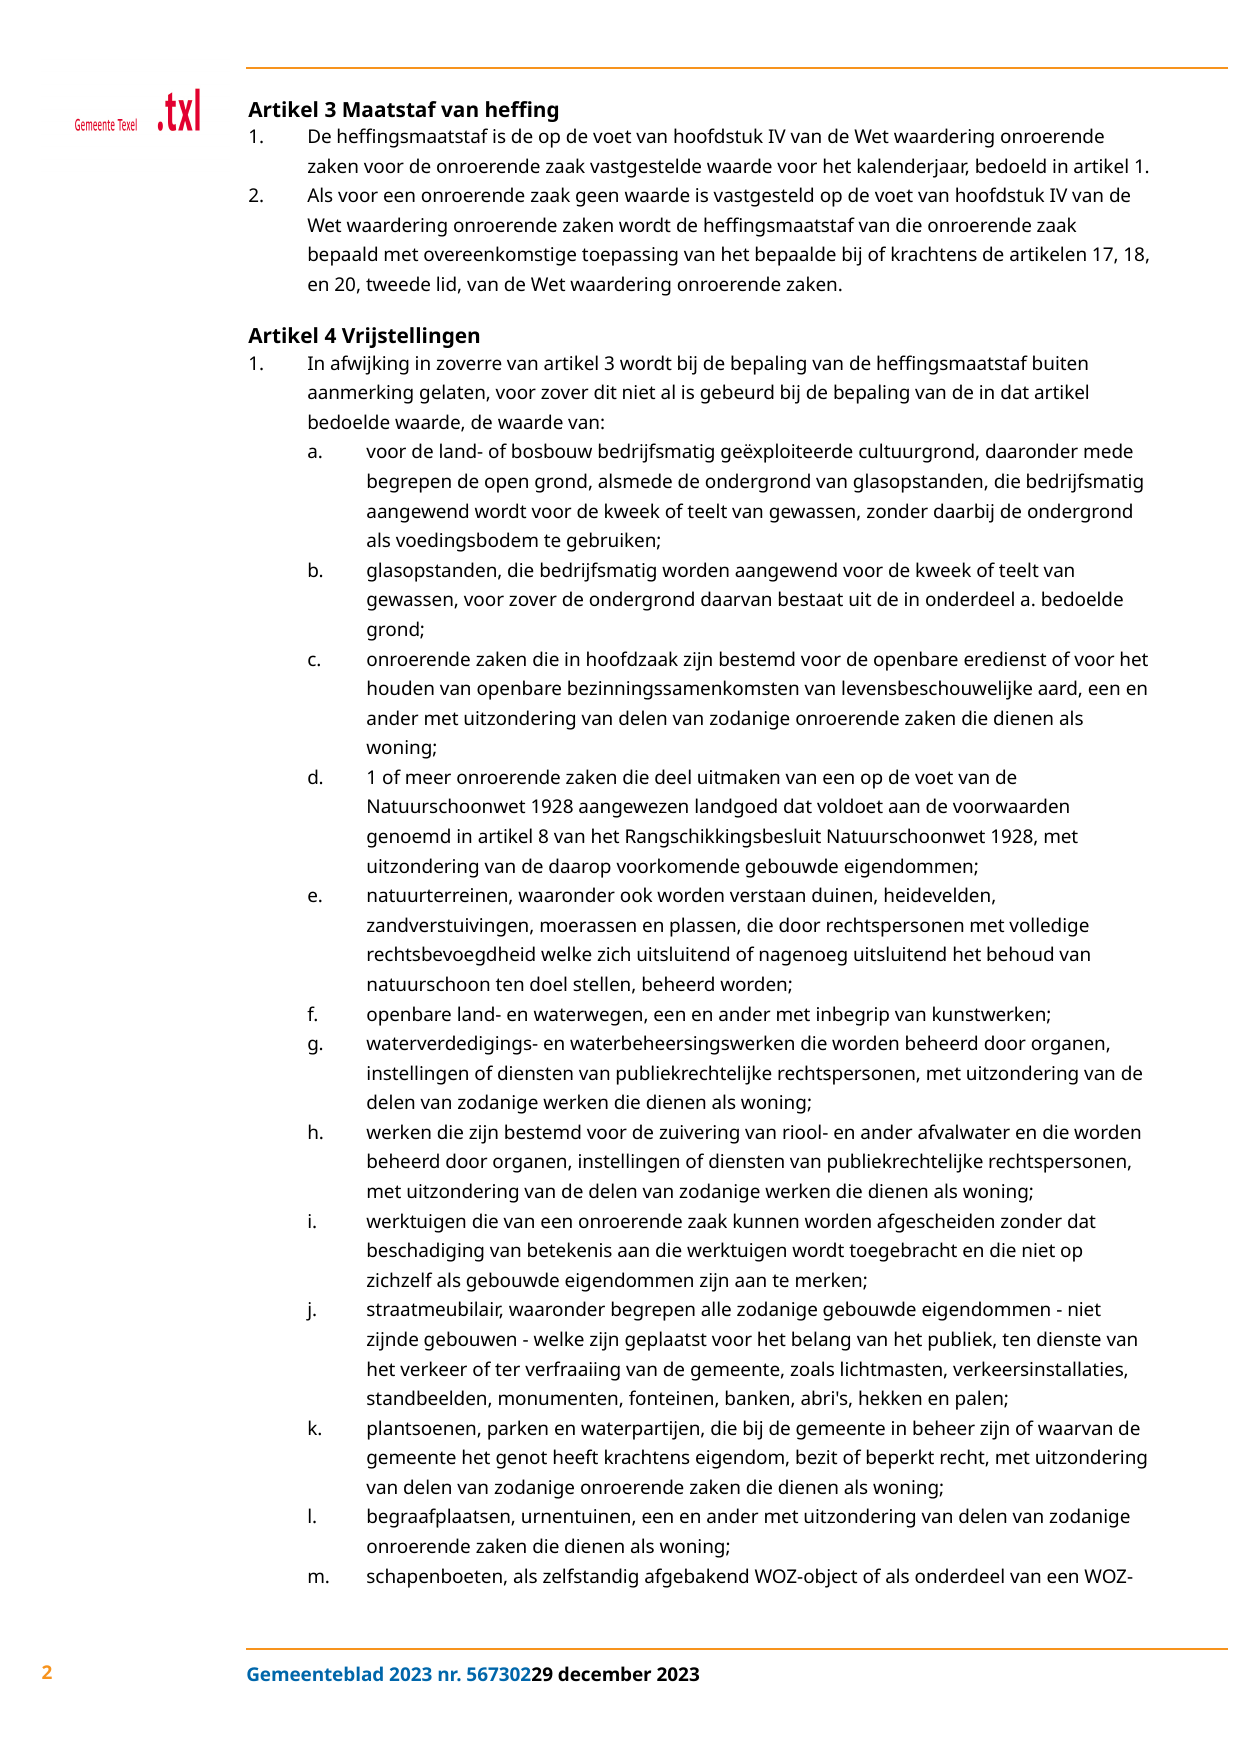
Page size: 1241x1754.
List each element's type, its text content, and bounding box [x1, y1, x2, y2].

list begraafplaatsen, urnentuinen, een en ander met uitzondering van delen van zodanige onroerende zaken die dienen als woning; [307, 1504, 1152, 1559]
list werken die zijn bestemd voor de zuivering van riool- en ander afvalwater en die worden beheerd door organen, instellingen of diensten van publiekrechtelijke rechtspersonen, met uitzondering van de delen van zodanige werken die dienen als woning; [307, 1119, 1152, 1204]
list onroerende zaken die in hoofdzaak zijn bestemd voor de openbare eredienst of voor het houden van openbare bezinningssamenkomsten van levensbeschouwelijke aard, een en ander met uitzondering van delen van zodanige onroerende zaken die dienen als woning; [307, 646, 1152, 760]
list De heffingsmaatstaf is de op de voet van hoofdstuk IV van de Wet waardering onroerende zaken voor de onroerende zaak vastgestelde waarde voor het kalenderjaar, bedoeld in artikel 1. [248, 123, 1152, 178]
text Artikel 3 Maatstaf van heffing [248, 95, 1152, 123]
text Artikel 4 Vrijstellingen [248, 322, 1152, 350]
list voor de land- of bosbouw bedrijfsmatig geëxploiteerde cultuurgrond, daaronder mede begrepen de open grond, alsmede de ondergrond van glasopstanden, die bedrijfsmatig aangewend wordt voor de kweek of teelt van gewassen, zonder daarbij de ondergrond als voedingsbodem te gebruiken; [307, 439, 1152, 553]
list straatmeubilair, waaronder begrepen alle zodanige gebouwde eigendommen - niet zijnde gebouwen - welke zijn geplaatst voor het belang van het publiek, ten dienste van het verkeer of ter verfraaiing van de gemeente, zoals lichtmasten, verkeersinstallaties, standbeelden, monumenten, fonteinen, banken, abri's, hekken en palen; [307, 1297, 1152, 1411]
list natuurterreinen, waaronder ook worden verstaan duinen, heidevelden, zandverstuivingen, moerassen en plassen, die door rechtspersonen met volledige rechtsbevoegdheid welke zich uitsluitend of nagenoeg uitsluitend het behoud van natuurschoon ten doel stellen, beheerd worden; [307, 882, 1152, 997]
list glasopstanden, die bedrijfsmatig worden aangewend voor de kweek of teelt van gewassen, voor zover de ondergrond daarvan bestaat uit de in onderdeel a. bedoelde grond; [307, 557, 1152, 642]
list 1 of meer onroerende zaken die deel uitmaken van een op de voet van de Natuurschoonwet 1928 aangewezen landgoed dat voldoet aan de voorwaarden genoemd in artikel 8 van het Rangschikkingsbesluit Natuurschoonwet 1928, met uitzondering van de daarop voorkomende gebouwde eigendommen; [307, 764, 1152, 879]
list plantsoenen, parken en waterpartijen, die bij de gemeente in beheer zijn of waarvan de gemeente het genot heeft krachtens eigendom, bezit of beperkt recht, met uitzondering van delen van zodanige onroerende zaken die dienen als woning; [307, 1415, 1152, 1500]
list openbare land- en waterwegen, een en ander met inbegrip van kunstwerken; [307, 1001, 1152, 1027]
list Als voor een onroerende zaak geen waarde is vastgesteld op de voet van hoofdstuk IV van de Wet waardering onroerende zaken wordt de heffingsmaatstaf van die onroerende zaak bepaald met overeenkomstige toepassing van het bepaalde bij of krachtens de artikelen 17, 18, en 20, tweede lid, van de Wet waardering onroerende zaken. [248, 182, 1152, 297]
list schapenboeten, als zelfstandig afgebakend WOZ-object of als onderdeel van een WOZ- [307, 1563, 1152, 1589]
list In afwijking in zoverre van artikel 3 wordt bij de bepaling van de heffingsmaatstaf buiten aanmerking gelaten, voor zover dit niet al is gebeurd bij de bepaling van de in dat artikel bedoelde waarde, de waarde van: [248, 350, 1152, 435]
list werktuigen die van een onroerende zaak kunnen worden afgescheiden zonder dat beschadiging van betekenis aan die werktuigen wordt toegebracht en die niet op zichzelf als gebouwde eigendommen zijn aan te merken; [307, 1208, 1152, 1293]
picture [41, 47, 231, 172]
list waterverdedigings- en waterbeheersingswerken die worden beheerd door organen, instellingen of diensten van publiekrechtelijke rechtspersonen, met uitzondering van de delen van zodanige werken die dienen als woning; [307, 1030, 1152, 1115]
